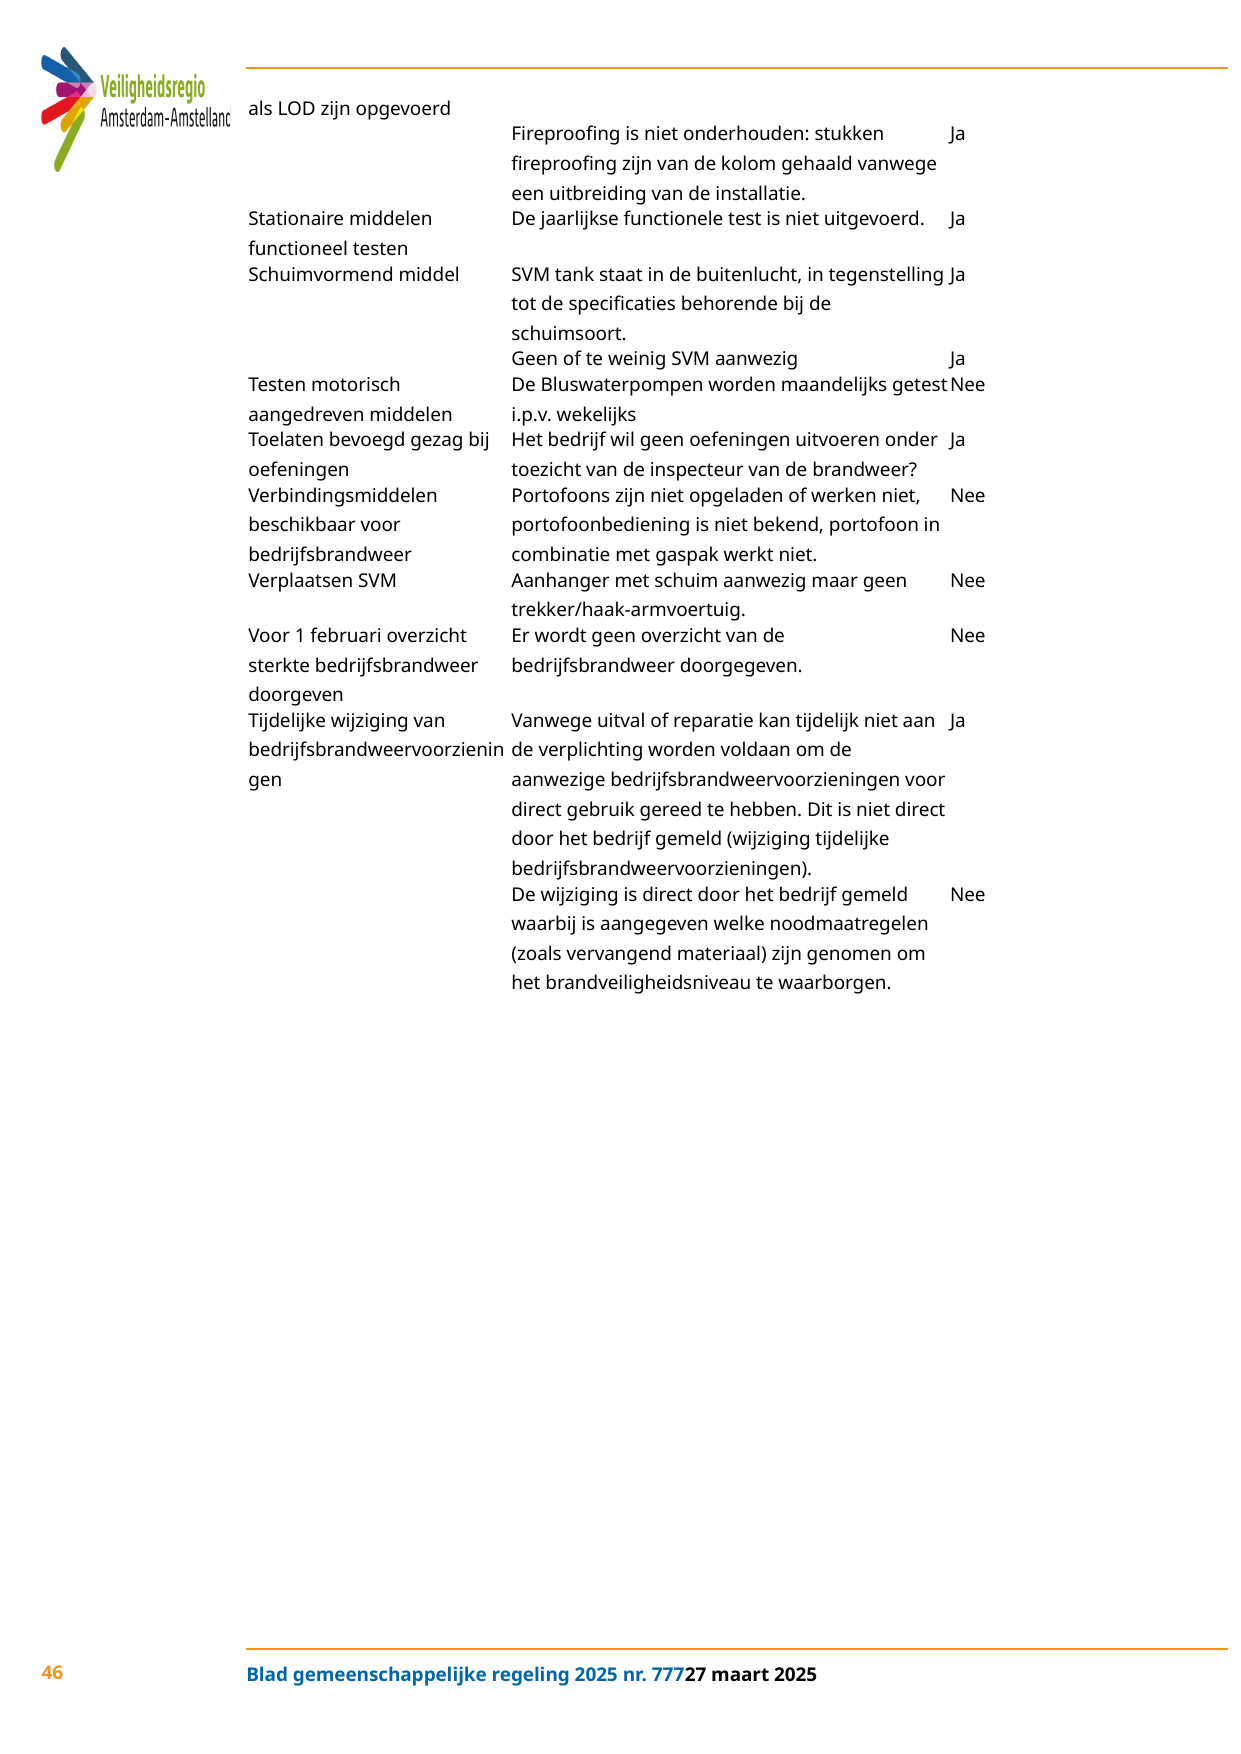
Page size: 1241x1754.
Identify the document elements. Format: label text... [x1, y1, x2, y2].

table_cell Ja [950, 205, 1152, 261]
table_cell Geen of te weinig SVM aanwezig [511, 346, 950, 371]
table_cell Tijdelijke wijziging van bedrijfsbrandweervoorzieningen [248, 707, 511, 881]
table_cell De jaarlijkse functionele test is niet uitgevoerd. [511, 205, 950, 261]
table_cell Testen motorisch aangedreven middelen [248, 371, 511, 427]
table_cell Verbindingsmiddelen beschikbaar voor bedrijfsbrandweer [248, 482, 511, 567]
table_cell Schuimvormend middel [248, 261, 511, 346]
table_cell Nee [950, 482, 1152, 567]
table_cell Voor 1 februari overzicht sterkte bedrijfsbrandweer doorgeven [248, 622, 511, 707]
table_cell Aanhanger met schuim aanwezig maar geen trekker/haak-armvoertuig. [511, 567, 950, 622]
table_cell Nee [950, 881, 1152, 995]
table_cell als LOD zijn opgevoerd [248, 95, 511, 121]
table_cell Vanwege uitval of reparatie kan tijdelijk niet aan de verplichting worden voldaan om de aanwezige bedrijfsbrandweervoorzieningen voor direct gebruik gereed te hebben. Dit is niet direct door het bedrijf gemeld (wijziging tijdelijke bedrijfsbrandweervoorzieningen). [511, 707, 950, 881]
table_cell Ja [950, 261, 1152, 346]
table_cell Nee [950, 371, 1152, 427]
table_cell Er wordt geen overzicht van de bedrijfsbrandweer doorgegeven. [511, 622, 950, 707]
table_cell [511, 95, 950, 121]
table_cell Ja [950, 121, 1152, 205]
table_cell De wijziging is direct door het bedrijf gemeld waarbij is aangegeven welke noodmaatregelen (zoals vervangend materiaal) zijn genomen om het brandveiligheidsniveau te waarborgen. [511, 881, 950, 995]
table_cell SVM tank staat in de buitenlucht, in tegenstelling tot de specificaties behorende bij de schuimsoort. [511, 261, 950, 346]
table_cell Ja [950, 427, 1152, 482]
table_cell Ja [950, 346, 1152, 371]
table_cell Nee [950, 622, 1152, 707]
table_cell Fireproofing is niet onderhouden: stukken fireproofing zijn van de kolom gehaald vanwege een uitbreiding van de installatie. [511, 121, 950, 205]
table_cell Stationaire middelen functioneel testen [248, 205, 511, 261]
table_cell De Bluswaterpompen worden maandelijks getest i.p.v. wekelijks [511, 371, 950, 427]
table_cell [950, 95, 1152, 121]
picture [41, 47, 231, 172]
table_cell Ja [950, 707, 1152, 881]
table_cell Nee [950, 567, 1152, 622]
table_cell Verplaatsen SVM [248, 567, 511, 622]
table_cell [248, 346, 511, 371]
table_cell [248, 121, 511, 205]
table_cell Het bedrijf wil geen oefeningen uitvoeren onder toezicht van de inspecteur van de brandweer? [511, 427, 950, 482]
table_cell Portofoons zijn niet opgeladen of werken niet, portofoonbediening is niet bekend, portofoon in combinatie met gaspak werkt niet. [511, 482, 950, 567]
table_cell [248, 881, 511, 995]
table_cell Toelaten bevoegd gezag bij oefeningen [248, 427, 511, 482]
